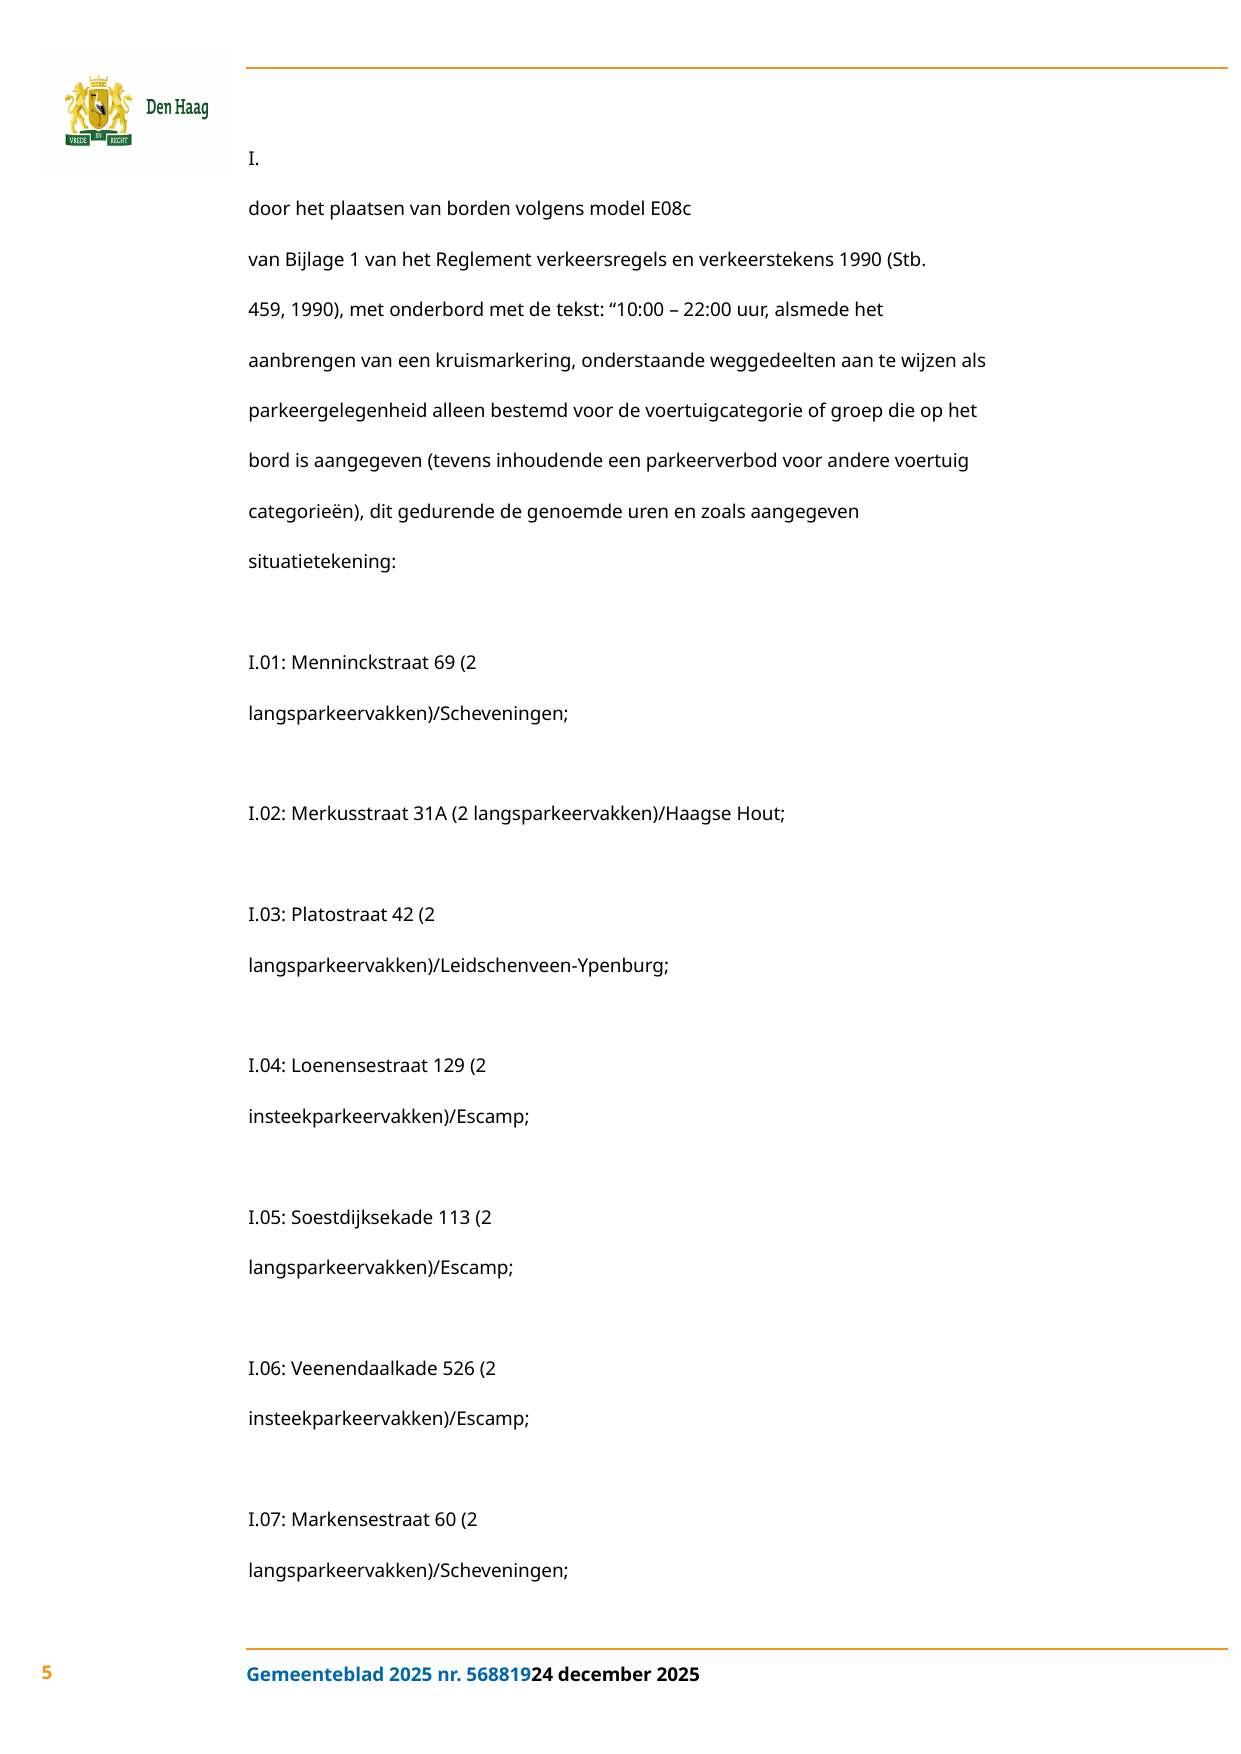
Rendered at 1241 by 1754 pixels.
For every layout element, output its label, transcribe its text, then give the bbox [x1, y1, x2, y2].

text parkeergelegenheid alleen bestemd voor de voertuigcategorie of groep die op het [248, 397, 1152, 423]
text I.06: Veenendaalkade 526 (2 [248, 1355, 1152, 1381]
text langsparkeervakken)/Scheveningen; [248, 700, 1152, 726]
text bord is aangegeven (tevens inhoudende een parkeerverbod voor andere voertuig [248, 448, 1152, 473]
picture [41, 47, 231, 172]
text situatietekening: [248, 548, 1152, 574]
text insteekparkeervakken)/Escamp; [248, 1103, 1152, 1129]
text I.03: Platostraat 42 (2 [248, 901, 1152, 927]
text insteekparkeervakken)/Escamp; [248, 1406, 1152, 1431]
text I.05: Soestdijksekade 113 (2 [248, 1204, 1152, 1230]
text I.04: Loenensestraat 129 (2 [248, 1053, 1152, 1078]
text van Bijlage 1 van het Reglement verkeersregels en verkeerstekens 1990 (Stb. [248, 246, 1152, 272]
text categorieën), dit gedurende de genoemde uren en zoals aangegeven [248, 498, 1152, 524]
text langsparkeervakken)/Scheveningen; [248, 1557, 1152, 1583]
text door het plaatsen van borden volgens model E08c [248, 196, 1152, 221]
text aanbrengen van een kruismarkering, onderstaande weggedeelten aan te wijzen als [248, 347, 1152, 373]
text langsparkeervakken)/Leidschenveen-Ypenburg; [248, 952, 1152, 978]
text langsparkeervakken)/Escamp; [248, 1254, 1152, 1280]
text I.07: Markensestraat 60 (2 [248, 1506, 1152, 1532]
text I. [248, 145, 1152, 171]
text 459, 1990), met onderbord met de tekst: “10:00 – 22:00 uur, alsmede het [248, 296, 1152, 322]
text I.02: Merkusstraat 31A (2 langsparkeervakken)/Haagse Hout; [248, 801, 1152, 826]
text I.01: Menninckstraat 69 (2 [248, 649, 1152, 675]
